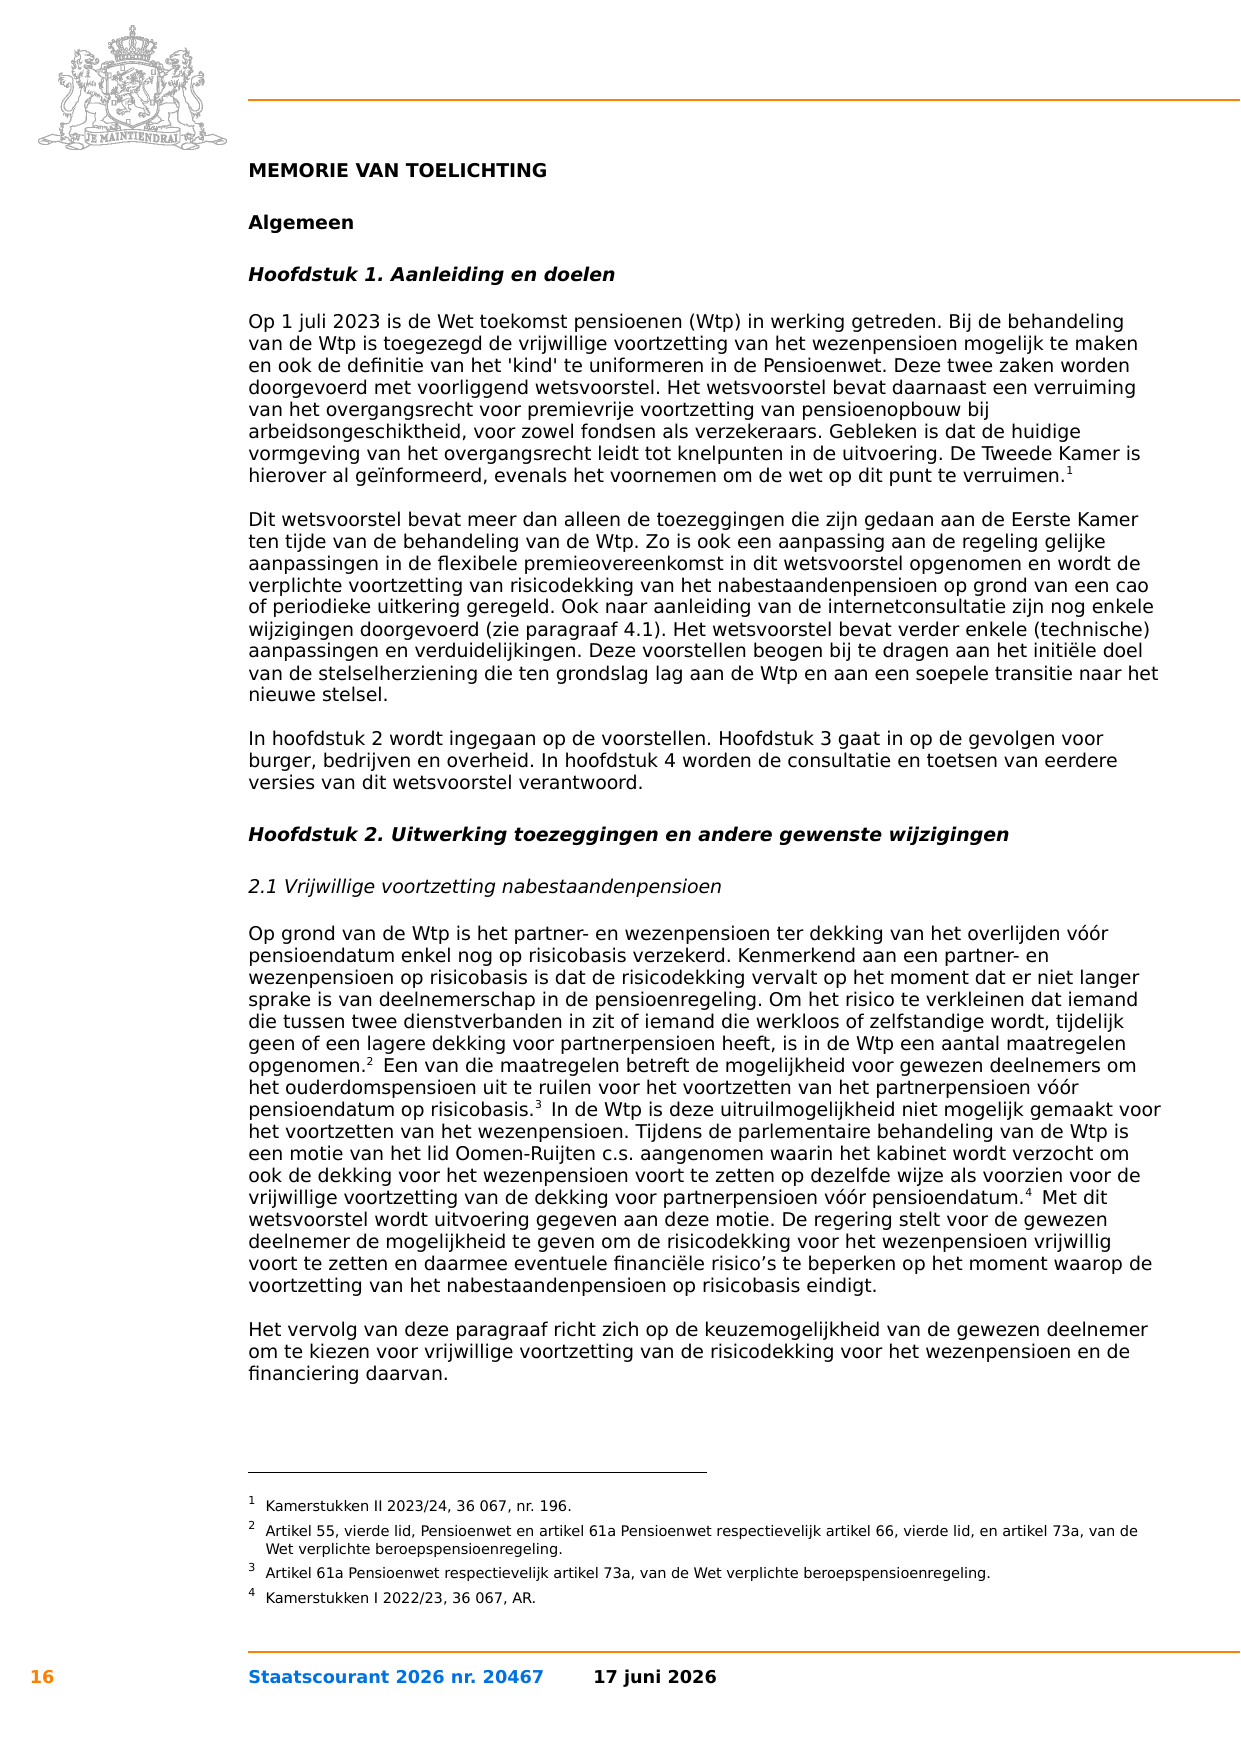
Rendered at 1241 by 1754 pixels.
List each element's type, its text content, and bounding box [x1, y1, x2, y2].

subtitle Algemeen [248, 212, 1163, 234]
subtitle MEMORIE VAN TOELICHTING [248, 160, 1163, 182]
picture [38, 25, 227, 150]
text Artikel 61a Pensioenwet respectievelijk artikel 73a, van de Wet verplichte beroepspensioenregeling. [248, 1561, 1163, 1583]
text Kamerstukken II 2023/24, 36 067, nr. 196. [248, 1494, 1163, 1516]
text Het vervolg van deze paragraaf richt zich op de keuzemogelijkheid van de gewezen deelnemer om te kiezen voor vrijwillige voortzetting van de risicodekking voor het wezenpensioen en de financiering daarvan. [248, 1319, 1163, 1384]
subtitle Hoofdstuk 2. Uitwerking toezeggingen en andere gewenste wijzigingen [248, 824, 1163, 846]
text Kamerstukken I 2022/23, 36 067, AR. [248, 1586, 1163, 1608]
subtitle Hoofdstuk 1. Aanleiding en doelen [248, 264, 1163, 286]
text In hoofdstuk 2 wordt ingegaan op de voorstellen. Hoofdstuk 3 gaat in op de gevolgen voor burger, bedrijven en overheid. In hoofdstuk 4 worden de consultatie en toetsen van eerdere versies van dit wetsvoorstel verantwoord. [248, 728, 1163, 794]
text Op grond van de Wtp is het partner- en wezenpensioen ter dekking van het overlijden vóór pensioendatum enkel nog op risicobasis verzekerd. Kenmerkend aan een partner- en wezenpensioen op risicobasis is dat de risicodekking vervalt op het moment dat er niet langer sprake is van deelnemerschap in de pensioenregeling. Om het risico te verkleinen dat iemand die tussen twee dienstverbanden in zit of iemand die werkloos of zelfstandige wordt, tijdelijk geen of een lagere dekking voor partnerpensioen heeft, is in de Wtp een aantal maatregelen opgenomen. Een van die maatregelen betreft de mogelijkheid voor gewezen deelnemers om het ouderdomspensioen uit te ruilen voor het voortzetten van het partnerpensioen vóór pensioendatum op risicobasis. In de Wtp is deze uitruilmogelijkheid niet mogelijk gemaakt voor het voortzetten van het wezenpensioen. Tijdens de parlementaire behandeling van de Wtp is een motie van het lid Oomen-Ruijten c.s. aangenomen waarin het kabinet wordt verzocht om ook de dekking voor het wezenpensioen voort te zetten op dezelfde wijze als voorzien voor de vrijwillige voortzetting van de dekking voor partnerpensioen vóór pensioendatum. Met dit wetsvoorstel wordt uitvoering gegeven aan deze motie. De regering stelt voor de gewezen deelnemer de mogelijkheid te geven om de risicodekking voor het wezenpensioen vrijwillig voort te zetten en daarmee eventuele financiële risico’s te beperken op het moment waarop de voortzetting van het nabestaandenpensioen op risicobasis eindigt. [248, 923, 1163, 1297]
text Dit wetsvoorstel bevat meer dan alleen de toezeggingen die zijn gedaan aan de Eerste Kamer ten tijde van de behandeling van de Wtp. Zo is ook een aanpassing aan de regeling gelijke aanpassingen in de flexibele premieovereenkomst in dit wetsvoorstel opgenomen en wordt de verplichte voortzetting van risicodekking van het nabestaandenpensioen op grond van een cao of periodieke uitkering geregeld. Ook naar aanleiding van de internetconsultatie zijn nog enkele wijzigingen doorgevoerd (zie paragraaf 4.1). Het wetsvoorstel bevat verder enkele (technische) aanpassingen en verduidelijkingen. Deze voorstellen beogen bij te dragen aan het initiële doel van de stelselherziening die ten grondslag lag aan de Wtp en aan een soepele transitie naar het nieuwe stelsel. [248, 508, 1163, 706]
subtitle 2.1 Vrijwillige voortzetting nabestaandenpensioen [248, 876, 1163, 898]
text Artikel 55, vierde lid, Pensioenwet en artikel 61a Pensioenwet respectievelijk artikel 66, vierde lid, en artikel 73a, van de Wet verplichte beroepspensioenregeling. [248, 1519, 1163, 1558]
text Op 1 juli 2023 is de Wet toekomst pensioenen (Wtp) in werking getreden. Bij de behandeling van de Wtp is toegezegd de vrijwillige voortzetting van het wezenpensioen mogelijk te maken en ook de definitie van het 'kind' te uniformeren in de Pensioenwet. Deze twee zaken worden doorgevoerd met voorliggend wetsvoorstel. Het wetsvoorstel bevat daarnaast een verruiming van het overgangsrecht voor premievrije voortzetting van pensioenopbouw bij arbeidsongeschiktheid, voor zowel fondsen als verzekeraars. Gebleken is dat de huidige vormgeving van het overgangsrecht leidt tot knelpunten in de uitvoering. De Tweede Kamer is hierover al geïnformeerd, evenals het voornemen om de wet op dit punt te verruimen. [248, 311, 1163, 487]
